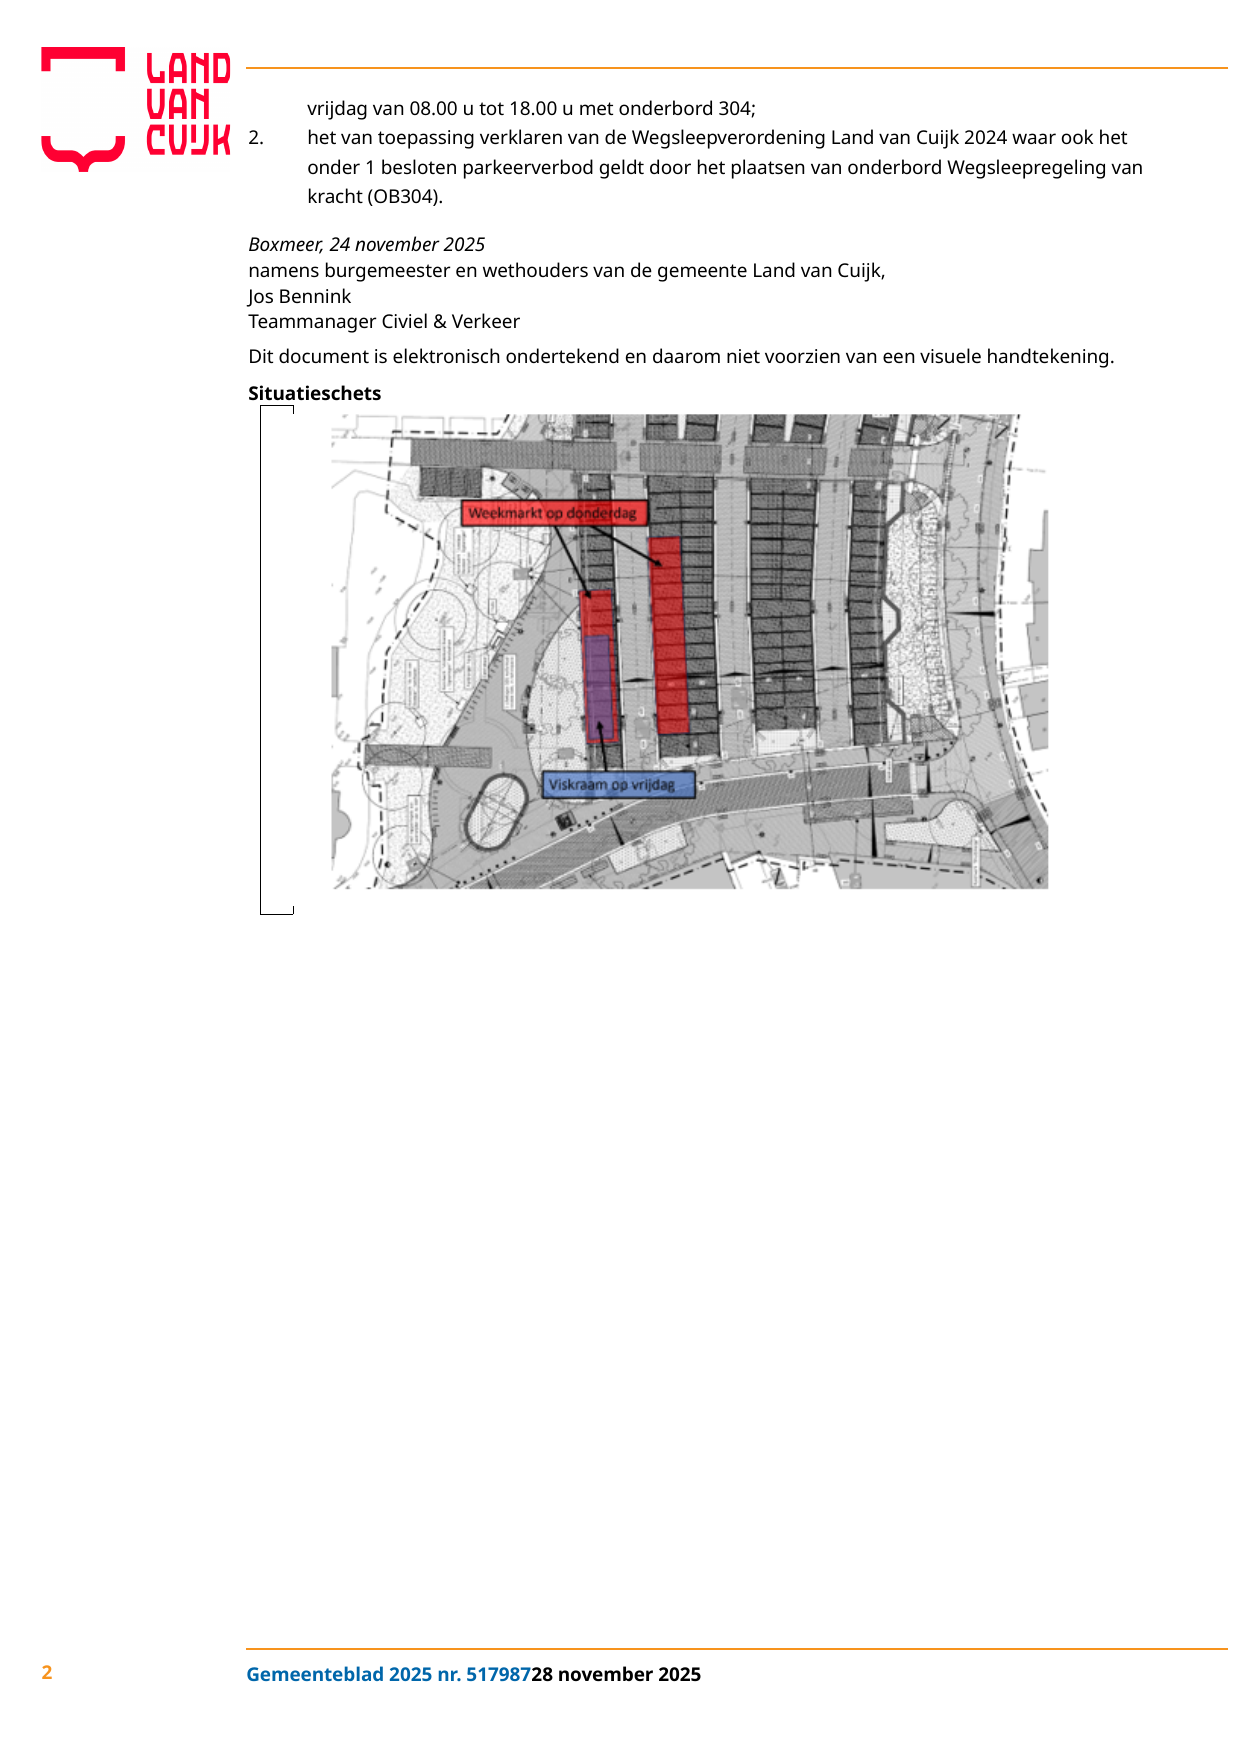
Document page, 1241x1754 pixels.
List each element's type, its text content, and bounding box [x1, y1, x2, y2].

list vrijdag van 08.00 u tot 18.00 u met onderbord 304; [248, 95, 1152, 121]
text namens burgemeester en wethouders van de gemeente Land van Cuijk, [248, 257, 1152, 283]
picture [41, 47, 231, 172]
text Teammanager Civiel & Verkeer [248, 308, 1152, 334]
text Dit document is elektronisch ondertekend en daarom niet voorzien van een visuele handtekening. [248, 348, 1152, 367]
text Situatieschets [248, 385, 1152, 404]
list het van toepassing verklaren van de Wegsleepverordening Land van Cuijk 2024 waar ook het onder 1 besloten parkeerverbod geldt door het plaatsen van onderbord Wegsleepregeling van kracht (OB304). [248, 124, 1152, 209]
picture [268, 414, 1173, 906]
text Jos Bennink [248, 283, 1152, 308]
text Boxmeer, 24 november 2025 [248, 231, 1152, 257]
